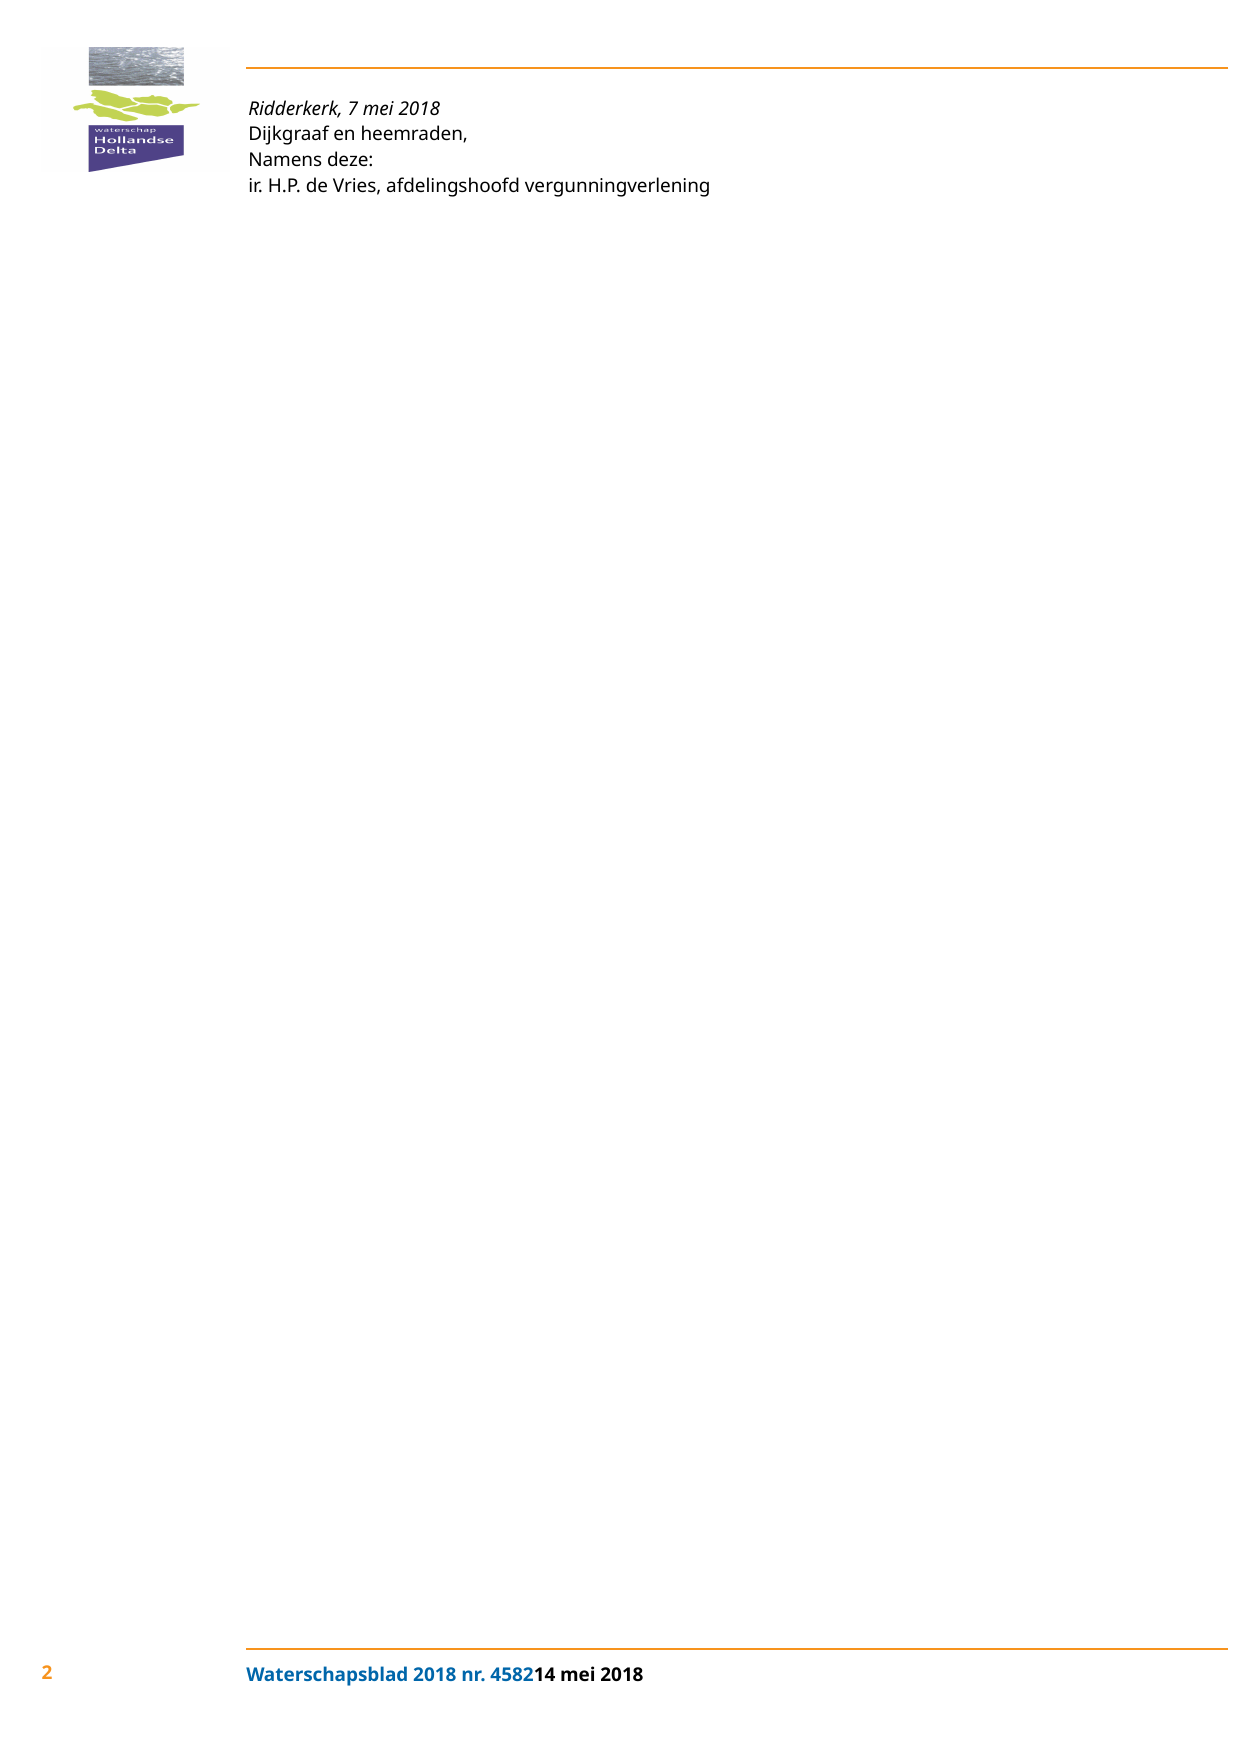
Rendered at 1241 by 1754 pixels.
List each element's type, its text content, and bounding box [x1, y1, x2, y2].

text Dijkgraaf en heemraden, [248, 121, 1152, 146]
picture [41, 47, 231, 172]
text Namens deze: [248, 146, 1152, 172]
text ir. H.P. de Vries, afdelingshoofd vergunningverlening [248, 172, 1152, 198]
text Ridderkerk, 7 mei 2018 [248, 95, 1152, 121]
